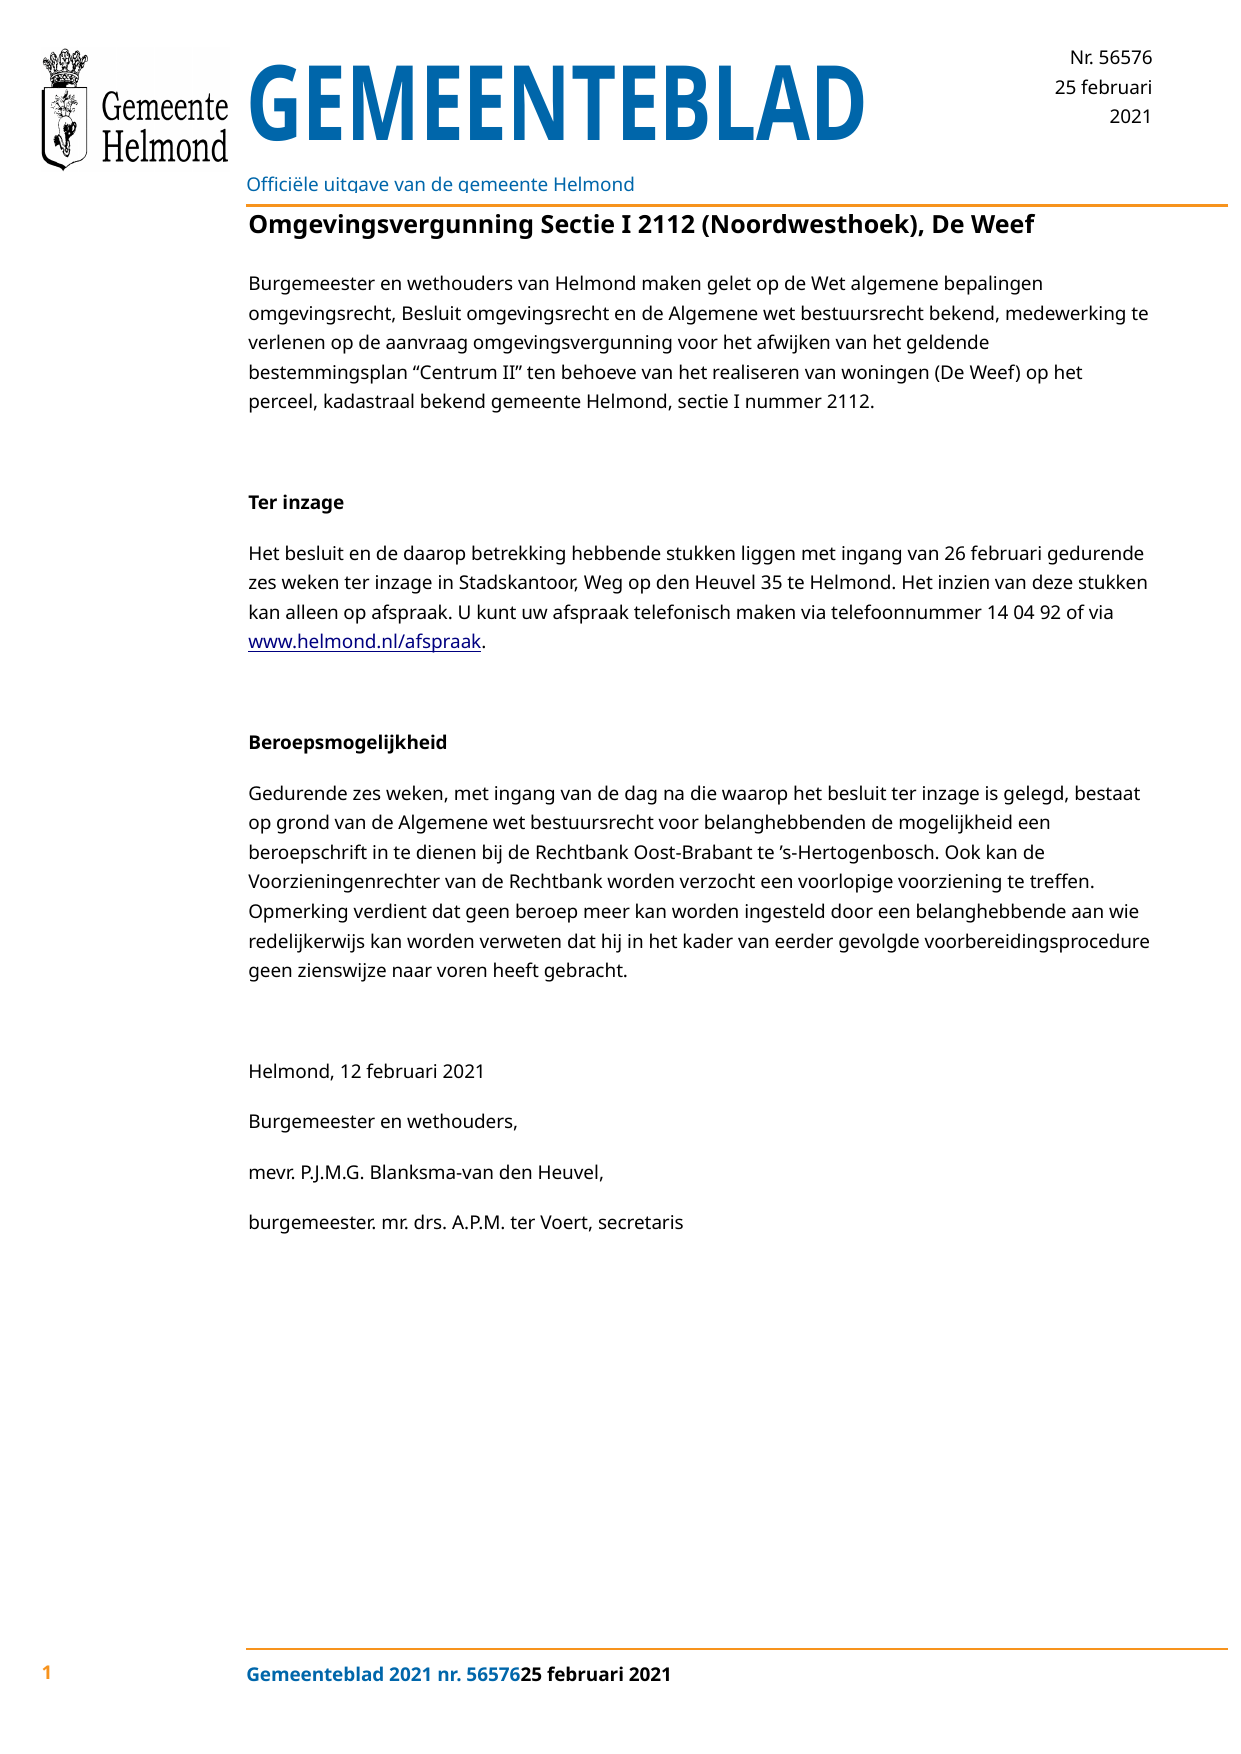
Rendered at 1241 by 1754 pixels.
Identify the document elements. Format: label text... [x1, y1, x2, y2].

picture [41, 47, 231, 172]
text Helmond, 12 februari 2021 [248, 1058, 1152, 1084]
text Burgemeester en wethouders, [248, 1109, 1152, 1134]
text Beroepsmogelijkheid [248, 729, 1152, 755]
text Gedurende zes weken, met ingang van de dag na die waarop het besluit ter inzage is gelegd, bestaat op grond van de Algemene wet bestuursrecht voor belanghebbenden de mogelijkheid een beroepschrift in te dienen bij de Rechtbank Oost-Brabant te ’s-Hertogenbosch. Ook kan de Voorzieningenrechter van de Rechtbank worden verzocht een voorlopige voorziening te treffen. Opmerking verdient dat geen beroep meer kan worden ingesteld door een belanghebbende aan wie redelijkerwijs kan worden verweten dat hij in het kader van eerder gevolgde voorbereidingsprocedure geen zienswijze naar voren heeft gebracht. [248, 780, 1152, 983]
text Omgevingsvergunning Sectie I 2112 (Noordwesthoek), De Weef [248, 207, 1152, 241]
text burgemeester. mr. drs. A.P.M. ter Voert, secretaris [248, 1209, 1152, 1235]
text Het besluit en de daarop betrekking hebbende stukken liggen met ingang van 26 februari gedurende zes weken ter inzage in Stadskantoor, Weg op den Heuvel 35 te Helmond. Het inzien van deze stukken kan alleen op afspraak. U kunt uw afspraak telefonisch maken via telefoonnummer 14 04 92 of via www.helmond.nl/afspraak. [248, 540, 1152, 654]
text Burgemeester en wethouders van Helmond maken gelet op de Wet algemene bepalingen omgevingsrecht, Besluit omgevingsrecht en de Algemene wet bestuursrecht bekend, medewerking te verlenen op de aanvraag omgevingsvergunning voor het afwijken van het geldende bestemmingsplan “Centrum II” ten behoeve van het realiseren van woningen (De Weef) op het perceel, kadastraal bekend gemeente Helmond, sectie I nummer 2112. [248, 270, 1152, 414]
text Ter inzage [248, 489, 1152, 515]
text mevr. P.J.M.G. Blanksma-van den Heuvel, [248, 1159, 1152, 1185]
